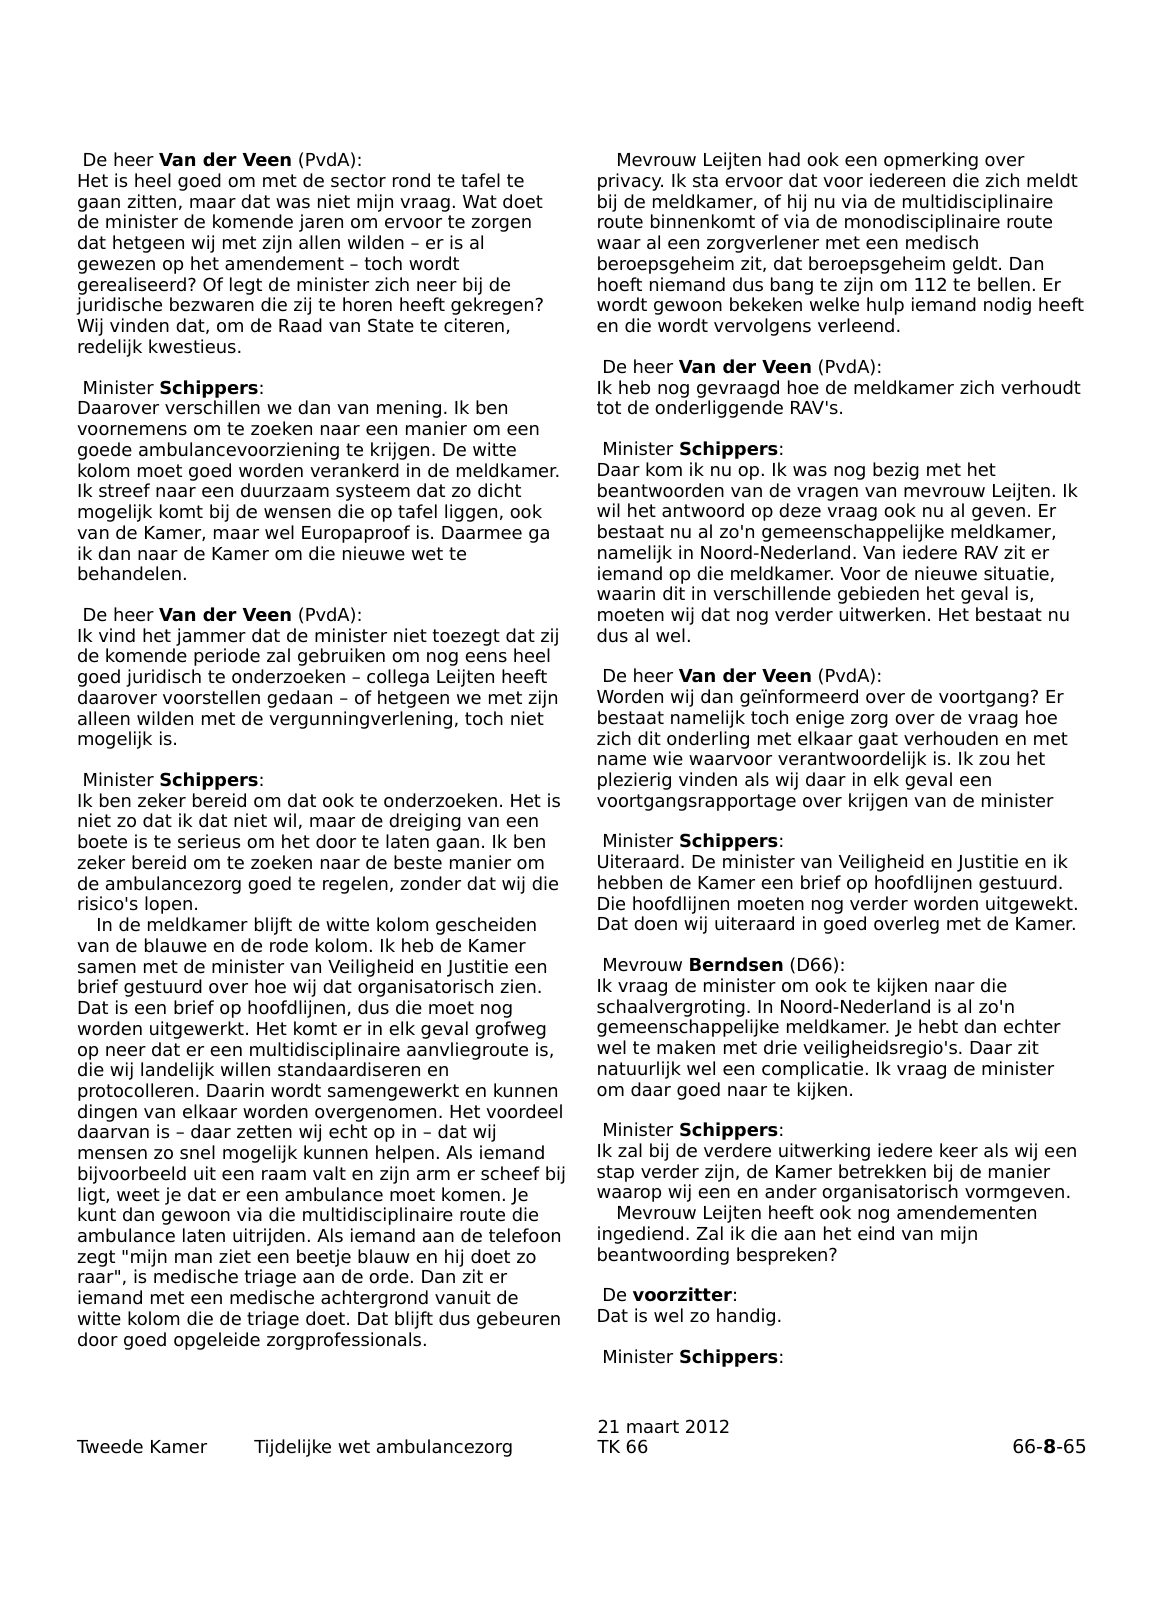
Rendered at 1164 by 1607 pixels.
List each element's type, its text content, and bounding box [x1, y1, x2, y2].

text De voorzitter: [596, 1285, 1087, 1306]
text Minister Schippers: [77, 377, 567, 398]
text Minister Schippers: [596, 831, 1087, 852]
text Het is heel goed om met de sector rond te tafel te gaan zitten, maar dat was niet mijn vraag. Wat doet de minister de komende jaren om ervoor te zorgen dat hetgeen wij met zijn allen wilden – er is al gewezen op het amendement – toch wordt gerealiseerd? Of legt de minister zich neer bij de juridische bezwaren die zij te horen heeft gekregen? Wij vinden dat, om de Raad van State te citeren, redelijk kwestieus. [77, 171, 567, 357]
text De heer Van der Veen (PvdA): [77, 150, 567, 171]
text Mevrouw Leijten heeft ook nog amendementen ingediend. Zal ik die aan het eind van mijn beantwoording bespreken? [596, 1203, 1087, 1265]
text De heer Van der Veen (PvdA): [77, 605, 567, 626]
text In de meldkamer blijft de witte kolom gescheiden van de blauwe en de rode kolom. Ik heb de Kamer samen met de minister van Veiligheid en Justitie een brief gestuurd over hoe wij dat organisatorisch zien. Dat is een brief op hoofdlijnen, dus die moet nog worden uitgewerkt. Het komt er in elk geval grofweg op neer dat er een multidisciplinaire aanvliegroute is, die wij landelijk willen standaardiseren en protocolleren. Daarin wordt samengewerkt en kunnen dingen van elkaar worden overgenomen. Het voordeel daarvan is – daar zetten wij echt op in – dat wij mensen zo snel mogelijk kunnen helpen. Als iemand bijvoorbeeld uit een raam valt en zijn arm er scheef bij ligt, weet je dat er een ambulance moet komen. Je kunt dan gewoon via die multidisciplinaire route die ambulance laten uitrijden. Als iemand aan de telefoon zegt "mijn man ziet een beetje blauw en hij doet zo raar", is medische triage aan de orde. Dan zit er iemand met een medische achtergrond vanuit de witte kolom die de triage doet. Dat blijft dus gebeuren door goed opgeleide zorgprofessionals. [77, 915, 567, 1350]
text Minister Schippers: [596, 1120, 1087, 1141]
text Ik zal bij de verdere uitwerking iedere keer als wij een stap verder zijn, de Kamer betrekken bij de manier waarop wij een en ander organisatorisch vormgeven. [596, 1141, 1087, 1203]
text Daar kom ik nu op. Ik was nog bezig met het beantwoorden van de vragen van mevrouw Leijten. Ik wil het antwoord op deze vraag ook nu al geven. Er bestaat nu al zo'n gemeenschappelijke meldkamer, namelijk in Noord-Nederland. Van iedere RAV zit er iemand op die meldkamer. Voor de nieuwe situatie, waarin dit in verschillende gebieden het geval is, moeten wij dat nog verder uitwerken. Het bestaat nu dus al wel. [596, 460, 1087, 646]
text De heer Van der Veen (PvdA): [596, 357, 1087, 377]
text Worden wij dan geïnformeerd over de voortgang? Er bestaat namelijk toch enige zorg over de vraag hoe zich dit onderling met elkaar gaat verhouden en met name wie waarvoor verantwoordelijk is. Ik zou het plezierig vinden als wij daar in elk geval een voortgangsrapportage over krijgen van de minister [596, 687, 1087, 811]
text Ik vraag de minister om ook te kijken naar die schaalvergroting. In Noord-Nederland is al zo'n gemeenschappelijke meldkamer. Je hebt dan echter wel te maken met drie veiligheidsregio's. Daar zit natuurlijk wel een complicatie. Ik vraag de minister om daar goed naar te kijken. [596, 976, 1087, 1100]
text De heer Van der Veen (PvdA): [596, 666, 1087, 687]
text Minister Schippers: [596, 1347, 1087, 1367]
text Daarover verschillen we dan van mening. Ik ben voornemens om te zoeken naar een manier om een goede ambulancevoorziening te krijgen. De witte kolom moet goed worden verankerd in de meldkamer. Ik streef naar een duurzaam systeem dat zo dicht mogelijk komt bij de wensen die op tafel liggen, ook van de Kamer, maar wel Europaproof is. Daarmee ga ik dan naar de Kamer om die nieuwe wet te behandelen. [77, 398, 567, 585]
text Ik vind het jammer dat de minister niet toezegt dat zij de komende periode zal gebruiken om nog eens heel goed juridisch te onderzoeken – collega Leijten heeft daarover voorstellen gedaan – of hetgeen we met zijn alleen wilden met de vergunningverlening, toch niet mogelijk is. [77, 626, 567, 750]
text Mevrouw Leijten had ook een opmerking over privacy. Ik sta ervoor dat voor iedereen die zich meldt bij de meldkamer, of hij nu via de multidisciplinaire route binnenkomt of via de monodisciplinaire route waar al een zorgverlener met een medisch beroepsgeheim zit, dat beroepsgeheim geldt. Dan hoeft niemand dus bang te zijn om 112 te bellen. Er wordt gewoon bekeken welke hulp iemand nodig heeft en die wordt vervolgens verleend. [596, 150, 1087, 337]
text Uiteraard. De minister van Veiligheid en Justitie en ik hebben de Kamer een brief op hoofdlijnen gestuurd. Die hoofdlijnen moeten nog verder worden uitgewekt. Dat doen wij uiteraard in goed overleg met de Kamer. [596, 852, 1087, 935]
text Ik ben zeker bereid om dat ook te onderzoeken. Het is niet zo dat ik dat niet wil, maar de dreiging van een boete is te serieus om het door te laten gaan. Ik ben zeker bereid om te zoeken naar de beste manier om de ambulancezorg goed te regelen, zonder dat wij die risico's lopen. [77, 791, 567, 915]
text Minister Schippers: [596, 439, 1087, 460]
text Mevrouw Berndsen (D66): [596, 955, 1087, 976]
text Dat is wel zo handig. [596, 1306, 1087, 1327]
text Ik heb nog gevraagd hoe de meldkamer zich verhoudt tot de onderliggende RAV's. [596, 377, 1087, 419]
text Minister Schippers: [77, 770, 567, 791]
